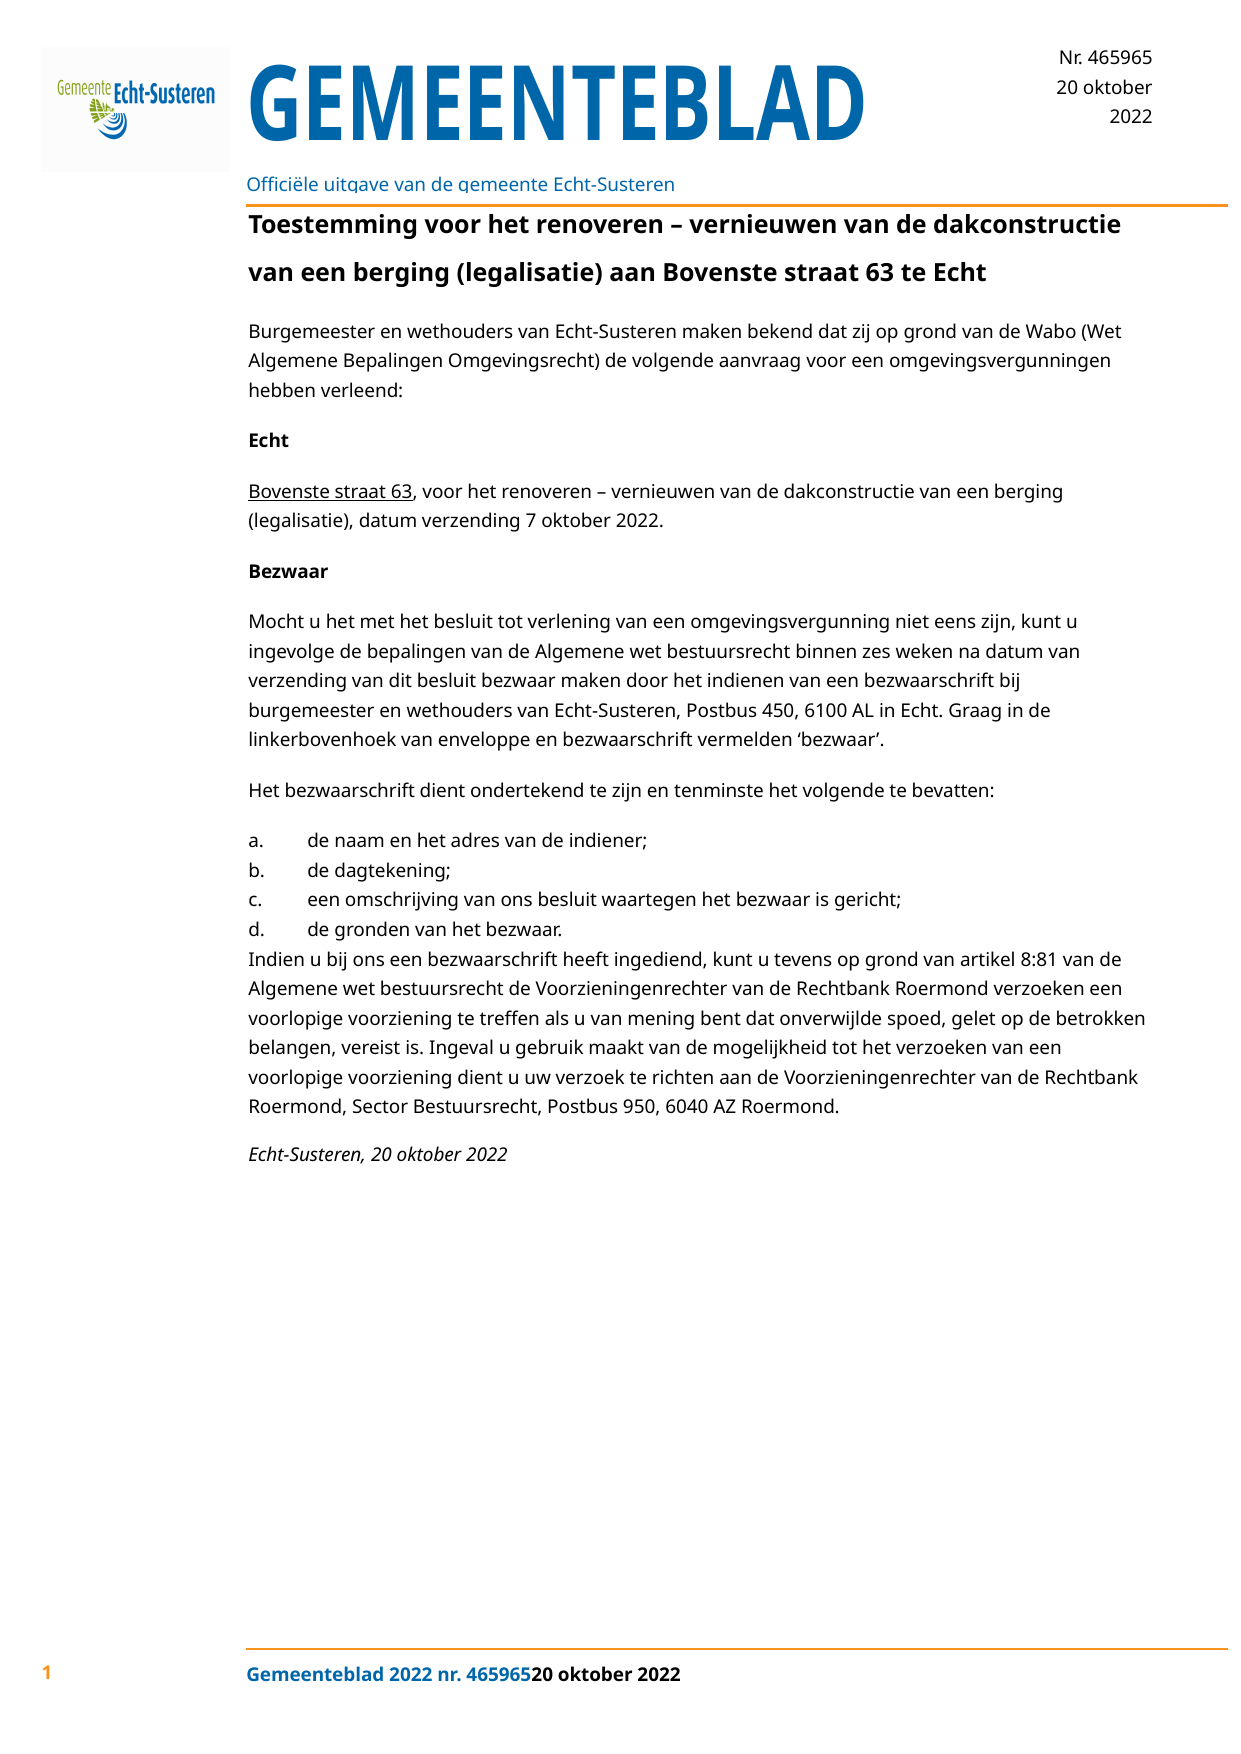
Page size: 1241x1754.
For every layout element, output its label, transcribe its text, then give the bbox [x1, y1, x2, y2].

picture [41, 47, 231, 172]
list de gronden van het bezwaar. [248, 916, 1152, 942]
text Bovenste straat 63, voor het renoveren – vernieuwen van de dakconstructie van een berging (legalisatie), datum verzending 7 oktober 2022. [248, 478, 1152, 533]
text Bezwaar [248, 558, 1152, 584]
text Burgemeester en wethouders van Echt-Susteren maken bekend dat zij op grond van de Wabo (Wet Algemene Bepalingen Omgevingsrecht) de volgende aanvraag voor een omgevingsvergunningen hebben verleend: [248, 318, 1152, 403]
list de naam en het adres van de indiener; [248, 827, 1152, 853]
text Echt-Susteren, 20 oktober 2022 [248, 1142, 1152, 1167]
text Echt [248, 427, 1152, 453]
list een omschrijving van ons besluit waartegen het bezwaar is gericht; [248, 887, 1152, 912]
text Indien u bij ons een bezwaarschrift heeft ingediend, kunt u tevens op grond van artikel 8:81 van de Algemene wet bestuursrecht de Voorzieningenrechter van de Rechtbank Roermond verzoeken een voorlopige voorziening te treffen als u van mening bent dat onverwijlde spoed, gelet op de betrokken belangen, vereist is. Ingeval u gebruik maakt van de mogelijkheid tot het verzoeken van een voorlopige voorziening dient u uw verzoek te richten aan de Voorzieningenrechter van de Rechtbank Roermond, Sector Bestuursrecht, Postbus 950, 6040 AZ Roermond. [248, 946, 1152, 1119]
text Toestemming voor het renoveren – vernieuwen van de dakconstructie van een berging (legalisatie) aan Bovenste straat 63 te Echt [248, 207, 1152, 288]
list de dagtekening; [248, 857, 1152, 883]
text Het bezwaarschrift dient ondertekend te zijn en tenminste het volgende te bevatten: [248, 777, 1152, 803]
text Mocht u het met het besluit tot verlening van een omgevingsvergunning niet eens zijn, kunt u ingevolge de bepalingen van de Algemene wet bestuursrecht binnen zes weken na datum van verzending van dit besluit bezwaar maken door het indienen van een bezwaarschrift bij burgemeester en wethouders van Echt-Susteren, Postbus 450, 6100 AL in Echt. Graag in de linkerbovenhoek van enveloppe en bezwaarschrift vermelden ‘bezwaar’. [248, 608, 1152, 752]
